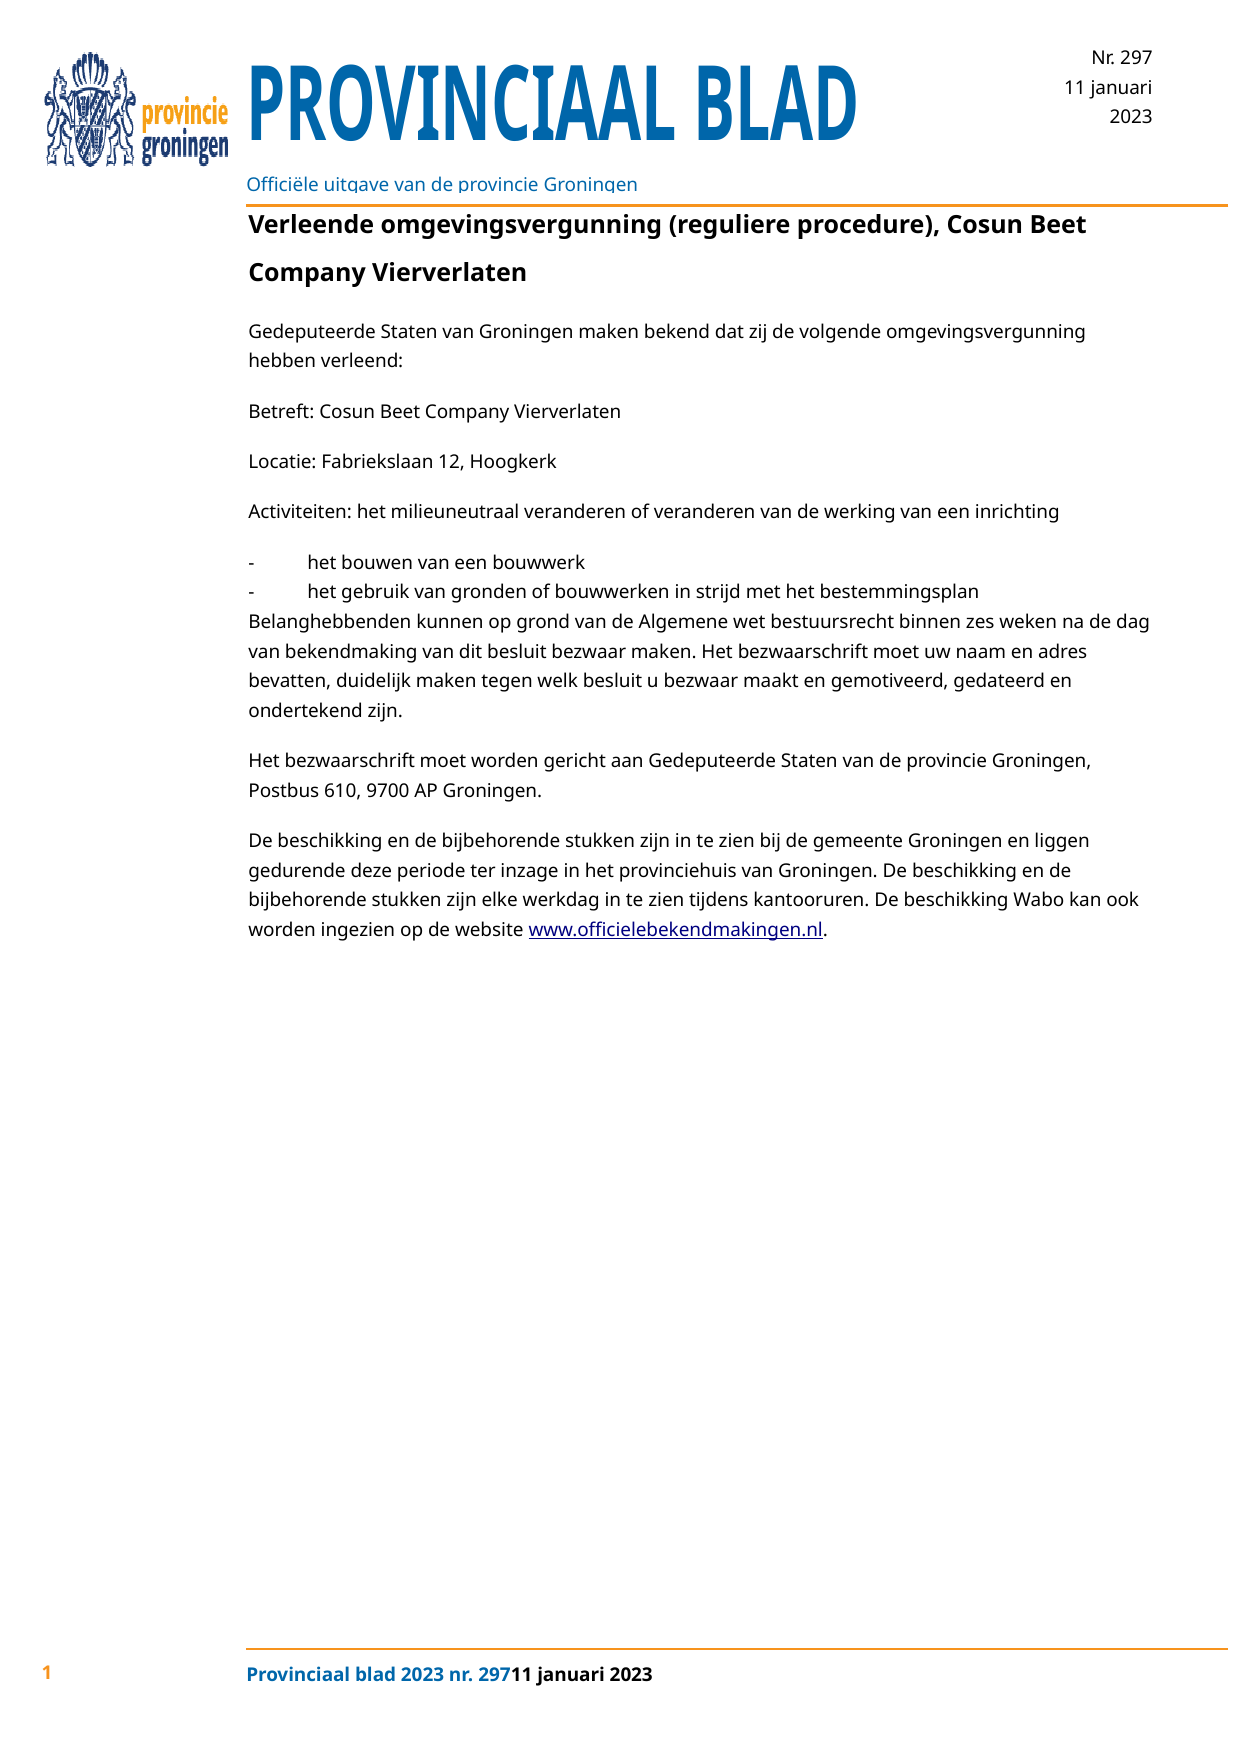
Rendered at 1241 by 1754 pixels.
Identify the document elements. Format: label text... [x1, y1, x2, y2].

text Activiteiten: het milieuneutraal veranderen of veranderen van de werking van een inrichting [248, 499, 1152, 524]
text Belanghebbenden kunnen op grond van de Algemene wet bestuursrecht binnen zes weken na de dag van bekendmaking van dit besluit bezwaar maken. Het bezwaarschrift moet uw naam en adres bevatten, duidelijk maken tegen welk besluit u bezwaar maakt en gemotiveerd, gedateerd en ondertekend zijn. [248, 608, 1152, 723]
text Het bezwaarschrift moet worden gericht aan Gedeputeerde Staten van de provincie Groningen, Postbus 610, 9700 AP Groningen. [248, 747, 1152, 803]
list het bouwen van een bouwwerk [248, 549, 1152, 575]
text Verleende omgevingsvergunning (reguliere procedure), Cosun Beet Company Vierverlaten [248, 207, 1152, 288]
text Betreft: Cosun Beet Company Vierverlaten [248, 398, 1152, 424]
picture [41, 47, 231, 172]
text Locatie: Fabriekslaan 12, Hoogkerk [248, 448, 1152, 474]
text Gedeputeerde Staten van Groningen maken bekend dat zij de volgende omgevingsvergunning hebben verleend: [248, 318, 1152, 373]
text De beschikking en de bijbehorende stukken zijn in te zien bij de gemeente Groningen en liggen gedurende deze periode ter inzage in het provinciehuis van Groningen. De beschikking en de bijbehorende stukken zijn elke werkdag in te zien tijdens kantooruren. De beschikking Wabo kan ook worden ingezien op de website www.officielebekendmakingen.nl. [248, 827, 1152, 942]
list het gebruik van gronden of bouwwerken in strijd met het bestemmingsplan [248, 579, 1152, 604]
